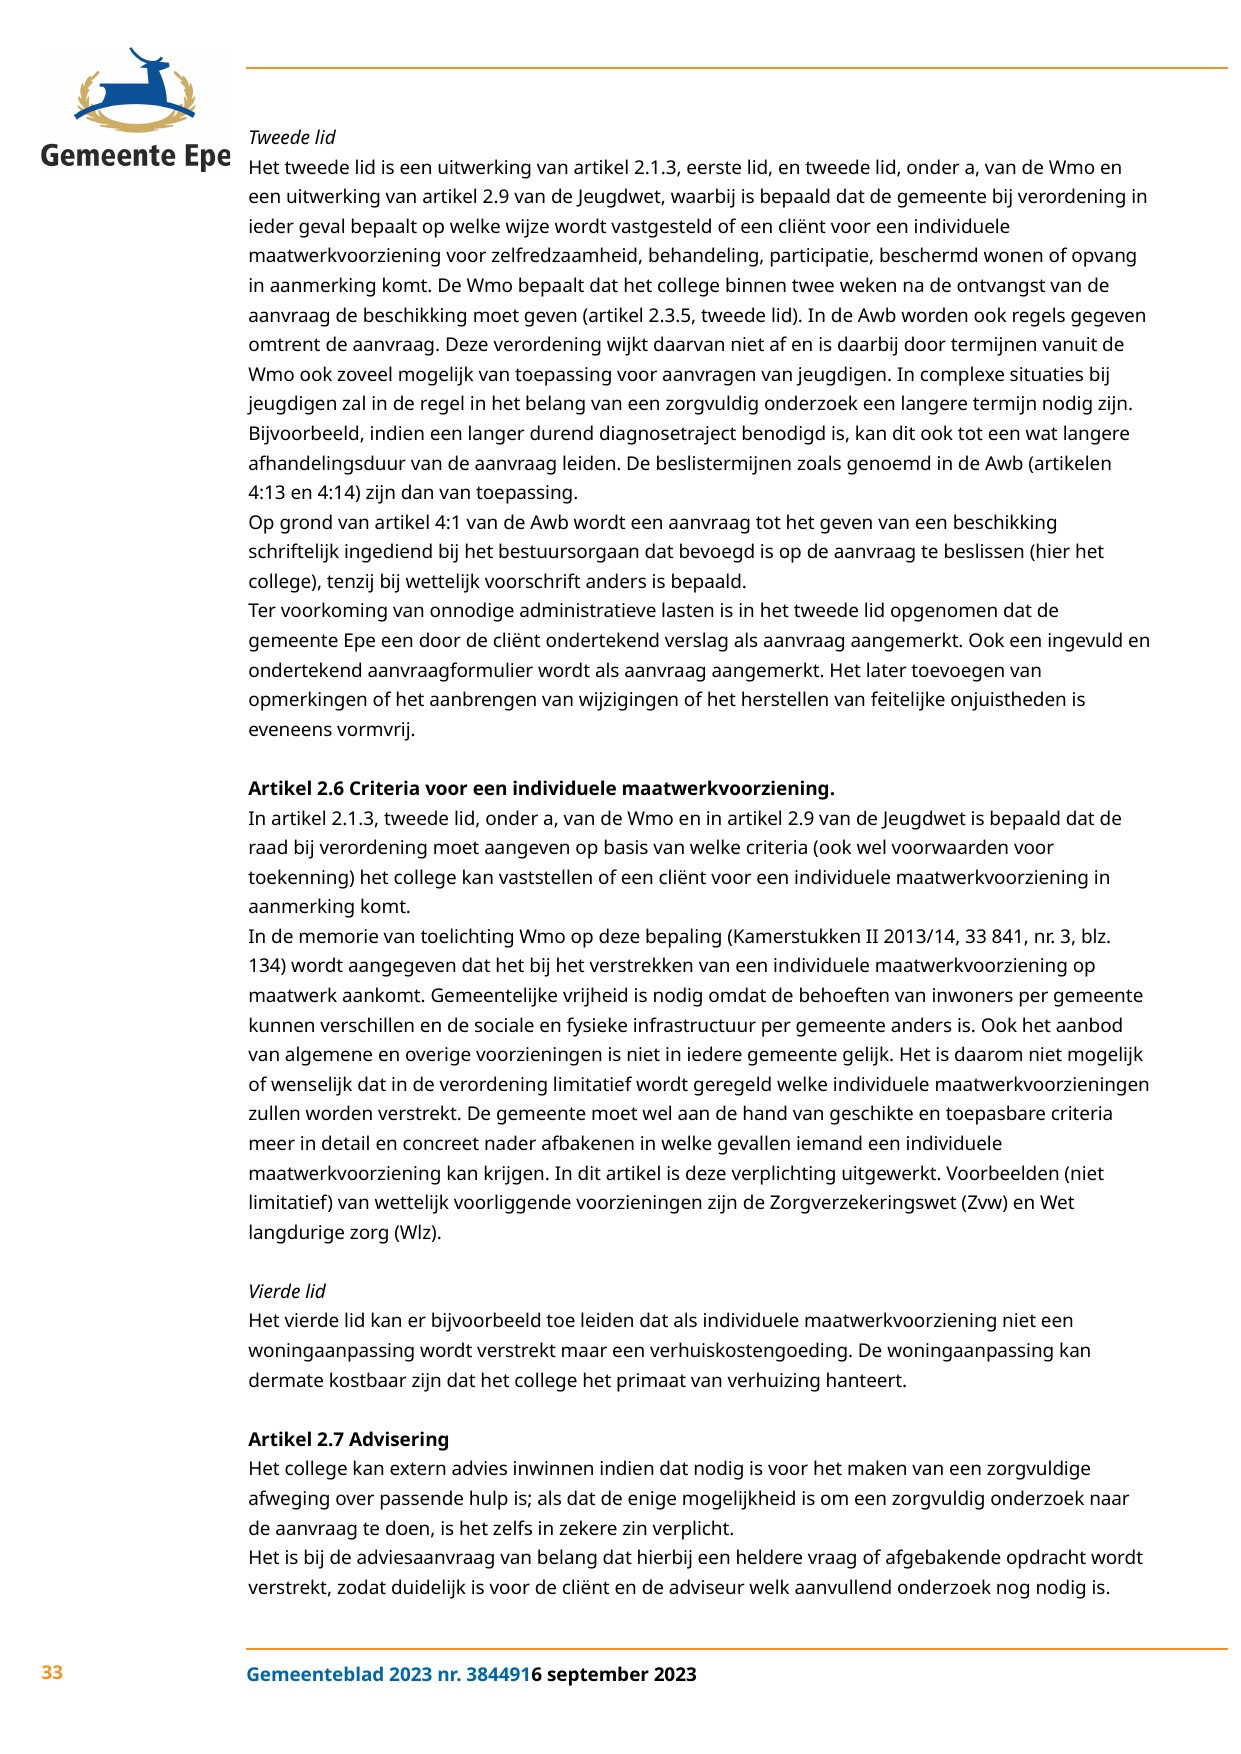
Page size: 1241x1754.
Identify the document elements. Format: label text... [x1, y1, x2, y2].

picture [41, 47, 231, 172]
text Vierde lid [248, 1278, 1152, 1304]
text In artikel 2.1.3, tweede lid, onder a, van de Wmo en in artikel 2.9 van de Jeugdwet is bepaald dat de raad bij verordening moet aangeven op basis van welke criteria (ook wel voorwaarden voor toekenning) het college kan vaststellen of een cliënt voor een individuele maatwerkvoorziening in aanmerking komt. [248, 805, 1152, 919]
text Het college kan extern advies inwinnen indien dat nodig is voor het maken van een zorgvuldige afweging over passende hulp is; als dat de enige mogelijkheid is om een zorgvuldig onderzoek naar de aanvraag te doen, is het zelfs in zekere zin verplicht. [248, 1456, 1152, 1541]
text Artikel 2.6 Criteria voor een individuele maatwerkvoorziening. [248, 775, 1152, 801]
text Het is bij de adviesaanvraag van belang dat hierbij een heldere vraag of afgebakende opdracht wordt verstrekt, zodat duidelijk is voor de cliënt en de adviseur welk aanvullend onderzoek nog nodig is. [248, 1544, 1152, 1600]
text Op grond van artikel 4:1 van de Awb wordt een aanvraag tot het geven van een beschikking schriftelijk ingediend bij het bestuursorgaan dat bevoegd is op de aanvraag te beslissen (hier het college), tenzij bij wettelijk voorschrift anders is bepaald. [248, 509, 1152, 594]
text Het vierde lid kan er bijvoorbeeld toe leiden dat als individuele maatwerkvoorziening niet een woningaanpassing wordt verstrekt maar een verhuiskostengoeding. De woningaanpassing kan dermate kostbaar zijn dat het college het primaat van verhuizing hanteert. [248, 1308, 1152, 1393]
text Artikel 2.7 Advisering [248, 1426, 1152, 1452]
text Tweede lid [248, 124, 1152, 150]
text Het tweede lid is een uitwerking van artikel 2.1.3, eerste lid, en tweede lid, onder a, van de Wmo en een uitwerking van artikel 2.9 van de Jeugdwet, waarbij is bepaald dat de gemeente bij verordening in ieder geval bepaalt op welke wijze wordt vastgesteld of een cliënt voor een individuele maatwerkvoorziening voor zelfredzaamheid, behandeling, participatie, beschermd wonen of opvang in aanmerking komt. De Wmo bepaalt dat het college binnen twee weken na de ontvangst van de aanvraag de beschikking moet geven (artikel 2.3.5, tweede lid). In de Awb worden ook regels gegeven omtrent de aanvraag. Deze verordening wijkt daarvan niet af en is daarbij door termijnen vanuit de Wmo ook zoveel mogelijk van toepassing voor aanvragen van jeugdigen. In complexe situaties bij jeugdigen zal in de regel in het belang van een zorgvuldig onderzoek een langere termijn nodig zijn. Bijvoorbeeld, indien een langer durend diagnosetraject benodigd is, kan dit ook tot een wat langere afhandelingsduur van de aanvraag leiden. De beslistermijnen zoals genoemd in de Awb (artikelen 4:13 en 4:14) zijn dan van toepassing. [248, 154, 1152, 505]
text Ter voorkoming van onnodige administratieve lasten is in het tweede lid opgenomen dat de gemeente Epe een door de cliënt ondertekend verslag als aanvraag aangemerkt. Ook een ingevuld en ondertekend aanvraagformulier wordt als aanvraag aangemerkt. Het later toevoegen van opmerkingen of het aanbrengen van wijzigingen of het herstellen van feitelijke onjuistheden is eveneens vormvrij. [248, 598, 1152, 742]
text In de memorie van toelichting Wmo op deze bepaling (Kamerstukken II 2013/14, 33 841, nr. 3, blz. 134) wordt aangegeven dat het bij het verstrekken van een individuele maatwerkvoorziening op maatwerk aankomt. Gemeentelijke vrijheid is nodig omdat de behoeften van inwoners per gemeente kunnen verschillen en de sociale en fysieke infrastructuur per gemeente anders is. Ook het aanbod van algemene en overige voorzieningen is niet in iedere gemeente gelijk. Het is daarom niet mogelijk of wenselijk dat in de verordening limitatief wordt geregeld welke individuele maatwerkvoorzieningen zullen worden verstrekt. De gemeente moet wel aan de hand van geschikte en toepasbare criteria meer in detail en concreet nader afbakenen in welke gevallen iemand een individuele maatwerkvoorziening kan krijgen. In dit artikel is deze verplichting uitgewerkt. Voorbeelden (niet limitatief) van wettelijk voorliggende voorzieningen zijn de Zorgverzekeringswet (Zvw) en Wet langdurige zorg (Wlz). [248, 923, 1152, 1245]
